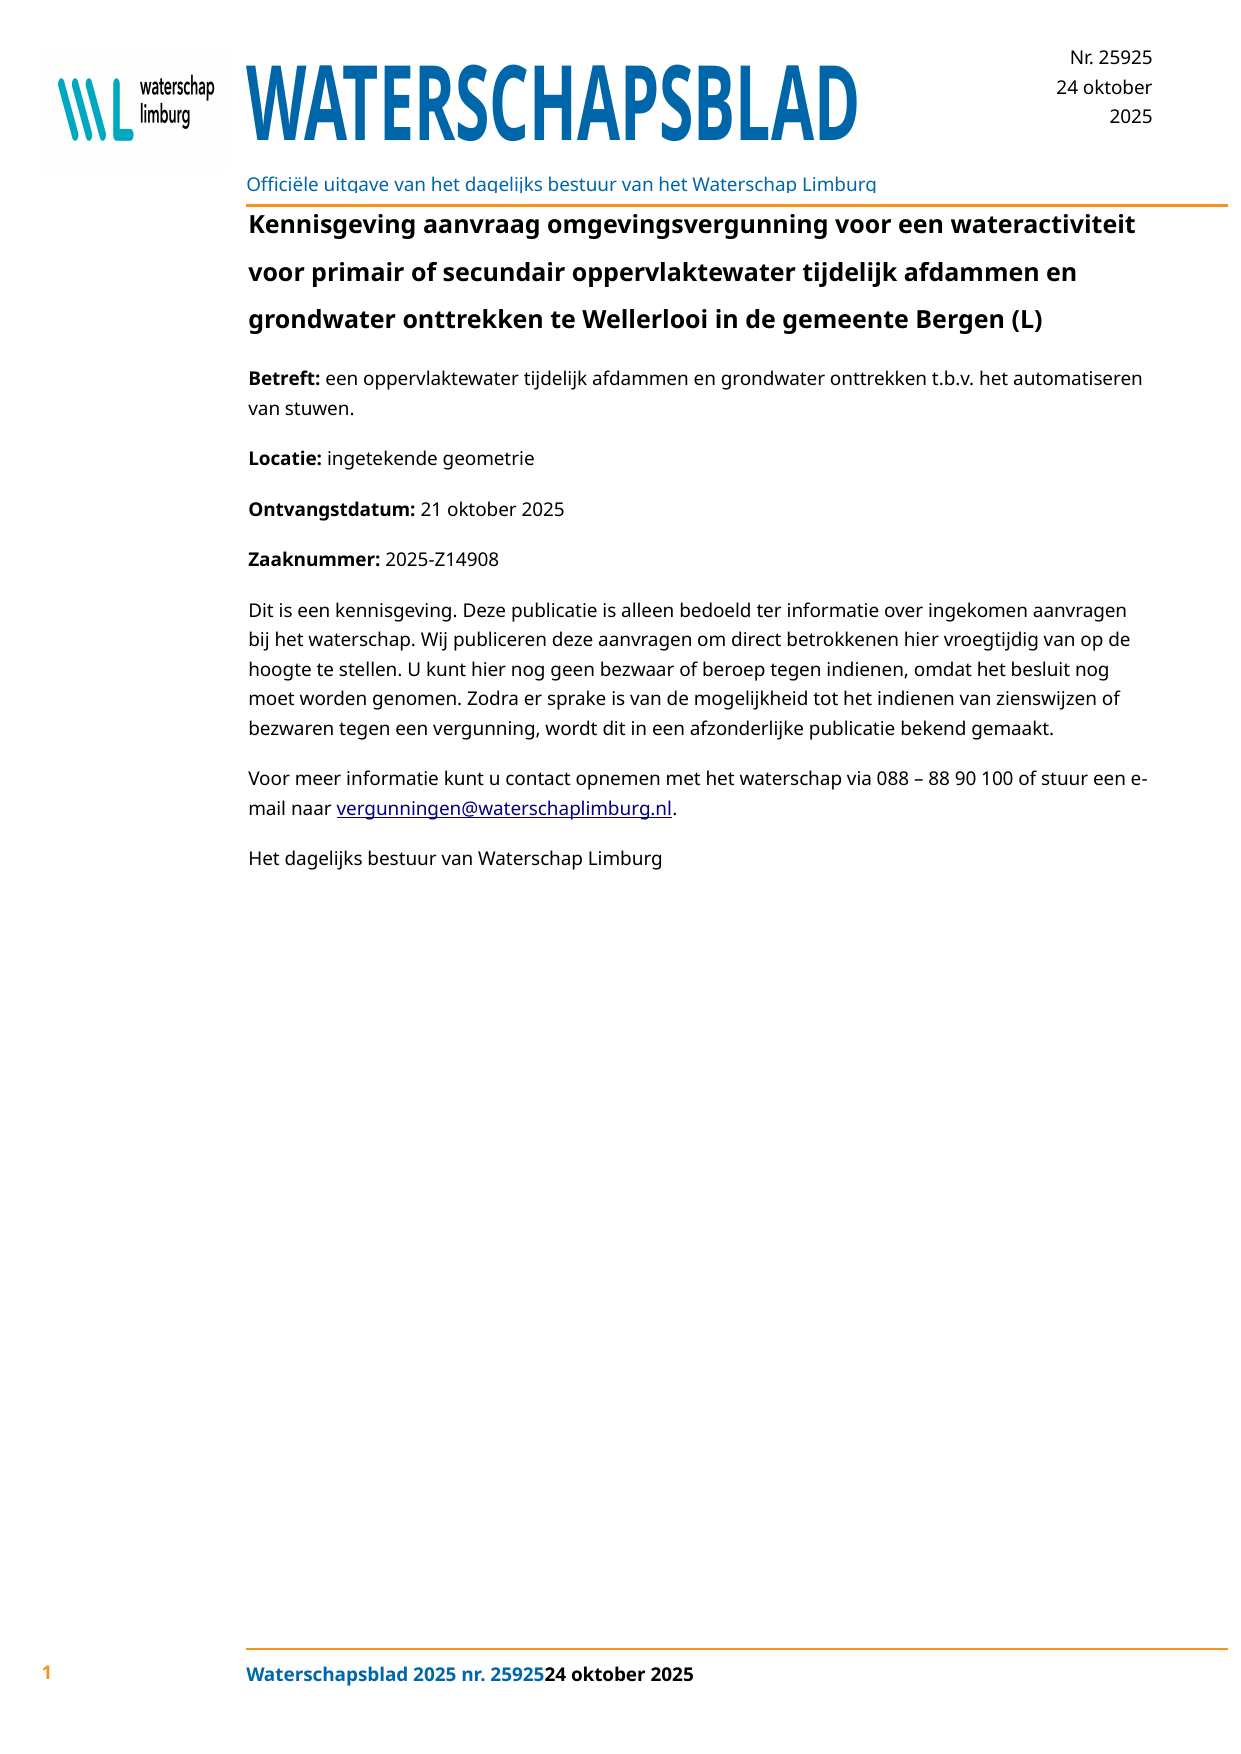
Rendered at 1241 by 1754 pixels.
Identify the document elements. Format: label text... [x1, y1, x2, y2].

picture [41, 47, 231, 172]
text Het dagelijks bestuur van Waterschap Limburg [248, 846, 1152, 871]
text Zaaknummer: 2025-Z14908 [248, 546, 1152, 572]
text Dit is een kennisgeving. Deze publicatie is alleen bedoeld ter informatie over ingekomen aanvragen bij het waterschap. Wij publiceren deze aanvragen om direct betrokkenen hier vroegtijdig van op de hoogte te stellen. U kunt hier nog geen bezwaar of beroep tegen indienen, omdat het besluit nog moet worden genomen. Zodra er sprake is van de mogelijkheid tot het indienen van zienswijzen of bezwaren tegen een vergunning, wordt dit in een afzonderlijke publicatie bekend gemaakt. [248, 597, 1152, 741]
text Locatie: ingetekende geometrie [248, 446, 1152, 471]
text Betreft: een oppervlaktewater tijdelijk afdammen en grondwater onttrekken t.b.v. het automatiseren van stuwen. [248, 366, 1152, 421]
text Voor meer informatie kunt u contact opnemen met het waterschap via 088 – 88 90 100 of stuur een e-mail naar vergunningen@waterschaplimburg.nl. [248, 766, 1152, 821]
text Kennisgeving aanvraag omgevingsvergunning voor een wateractiviteit voor primair of secundair oppervlaktewater tijdelijk afdammen en grondwater onttrekken te Wellerlooi in de gemeente Bergen (L) [248, 207, 1152, 336]
text Ontvangstdatum: 21 oktober 2025 [248, 496, 1152, 522]
